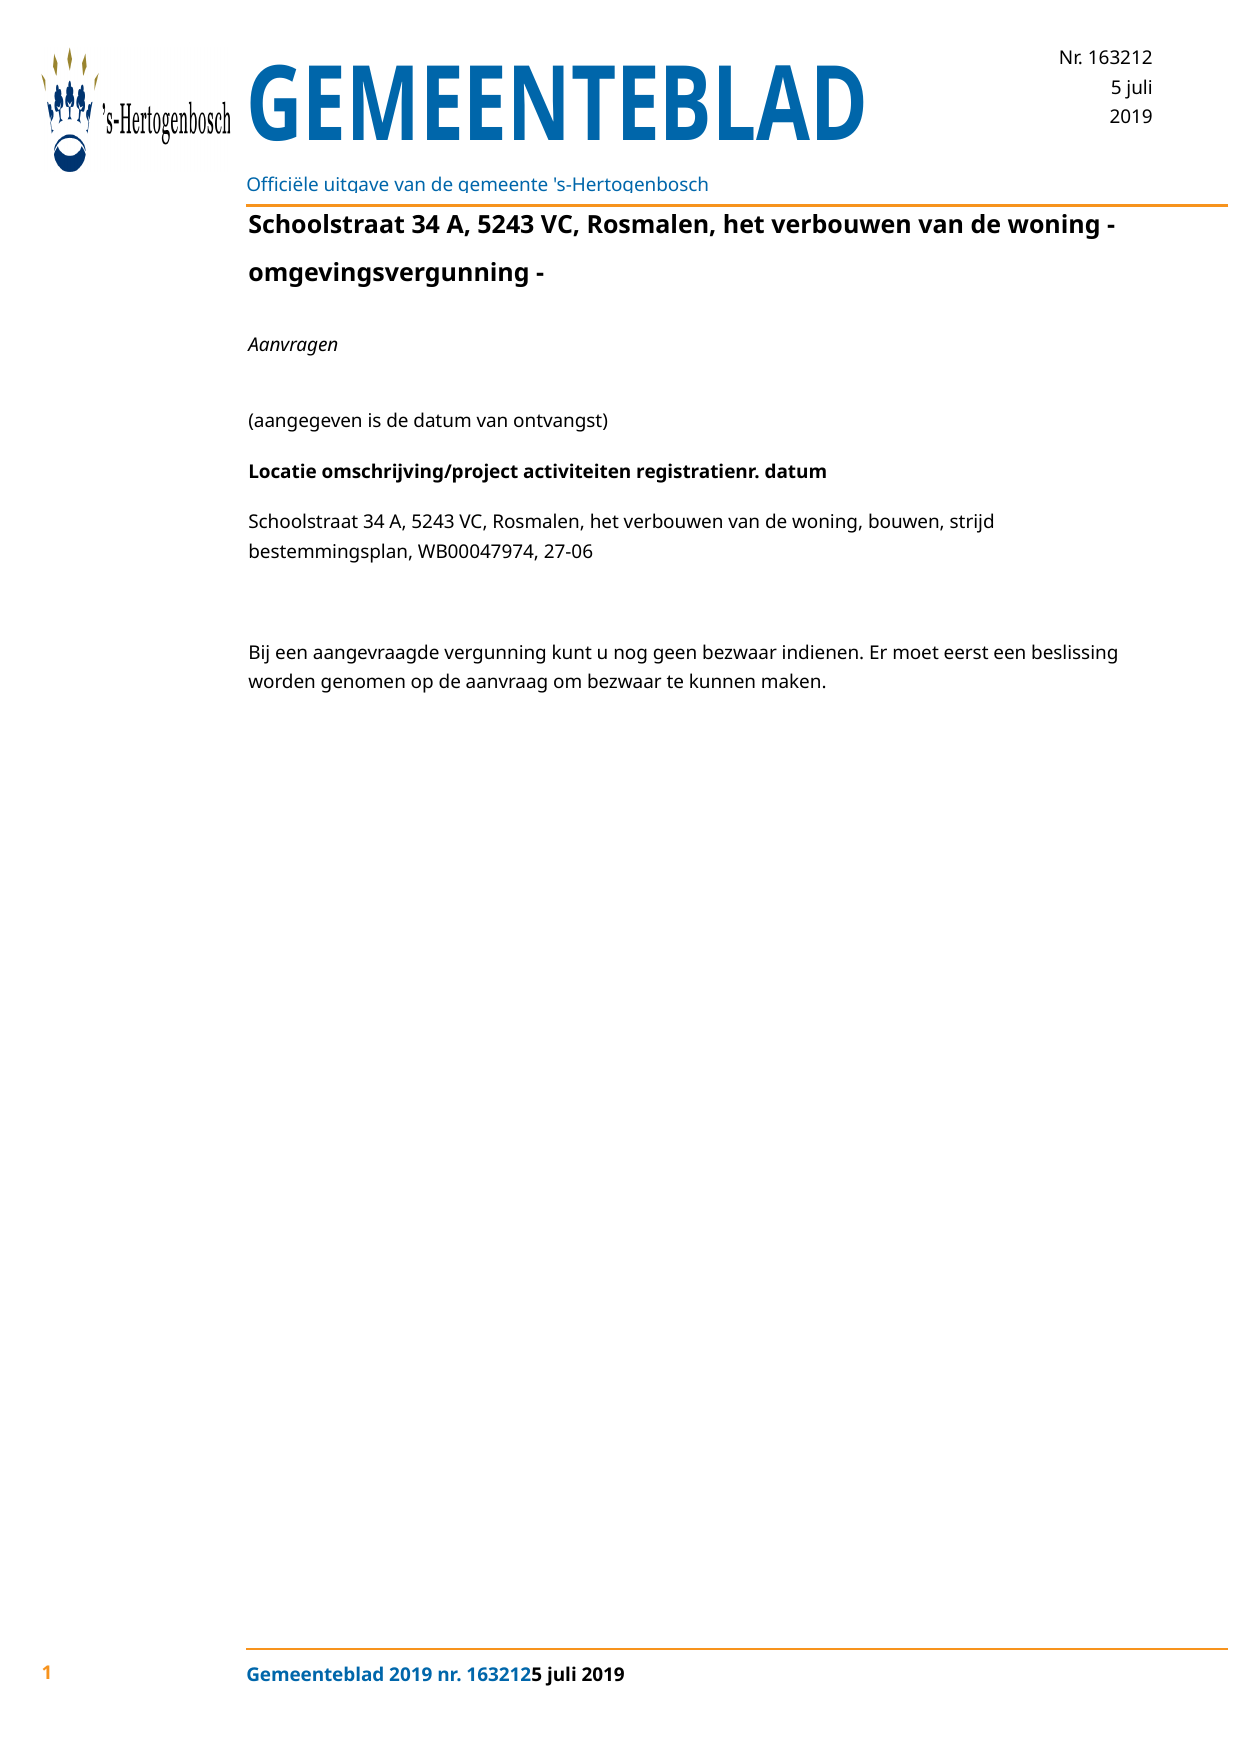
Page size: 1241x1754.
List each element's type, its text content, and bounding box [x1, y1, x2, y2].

text Schoolstraat 34 A, 5243 VC, Rosmalen, het verbouwen van de woning, bouwen, strijd bestemmingsplan, WB00047974, 27-06 [248, 508, 1152, 564]
text Schoolstraat 34 A, 5243 VC, Rosmalen, het verbouwen van de woning - omgevingsvergunning - [248, 207, 1152, 288]
text Locatie omschrijving/project activiteiten registratienr. datum [248, 458, 1152, 484]
text Aanvragen [248, 331, 1152, 357]
text Bij een aangevraagde vergunning kunt u nog geen bezwaar indienen. Er moet eerst een beslissing worden genomen op de aanvraag om bezwaar te kunnen maken. [248, 639, 1152, 694]
text (aangegeven is de datum van ontvangst) [248, 408, 1152, 433]
picture [41, 47, 231, 172]
